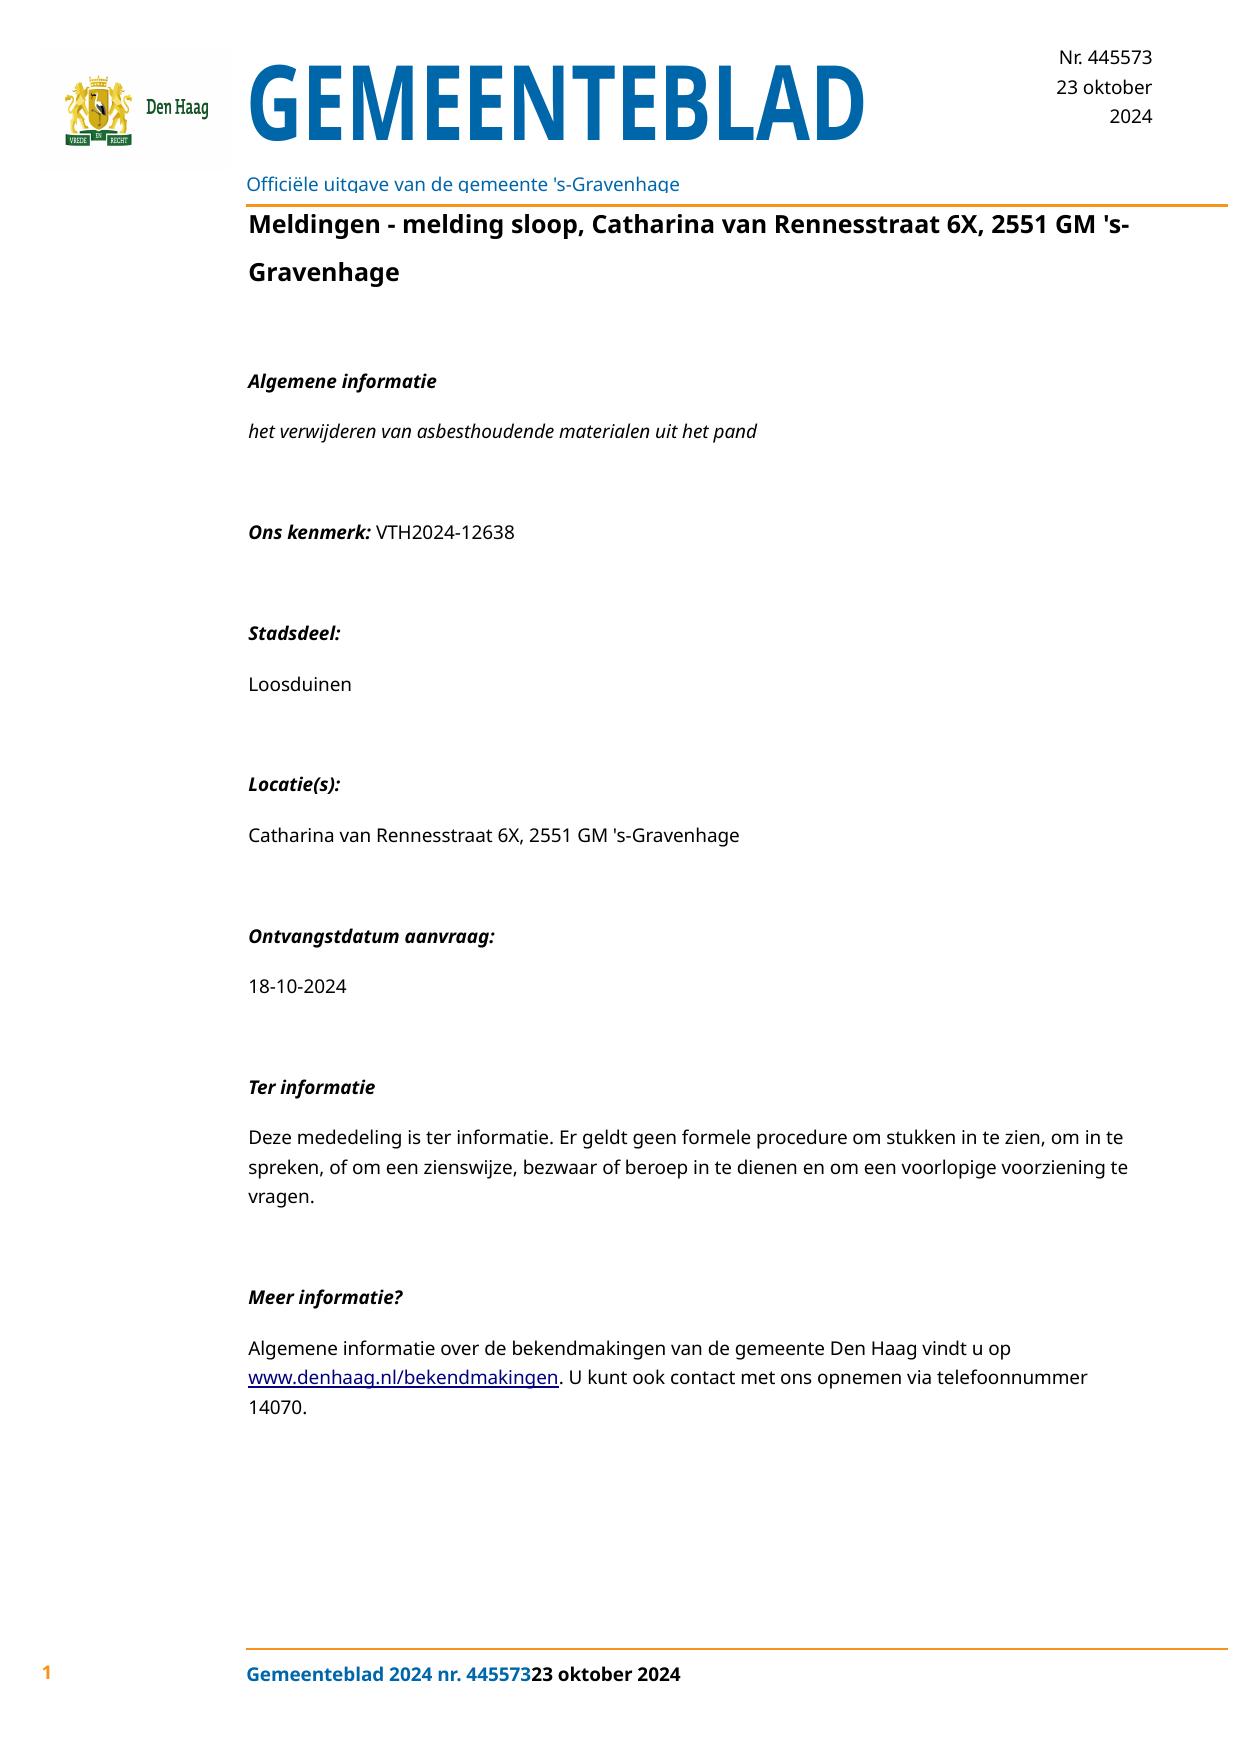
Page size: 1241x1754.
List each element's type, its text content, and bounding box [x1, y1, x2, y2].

text Ons kenmerk: VTH2024-12638 [248, 519, 1152, 545]
text Algemene informatie [248, 368, 1152, 394]
text Meer informatie? [248, 1284, 1152, 1310]
text Catharina van Rennesstraat 6X, 2551 GM 's-Gravenhage [248, 822, 1152, 848]
text Ter informatie [248, 1074, 1152, 1100]
text Meldingen - melding sloop, Catharina van Rennesstraat 6X, 2551 GM 's-Gravenhage [248, 207, 1152, 288]
text 18-10-2024 [248, 973, 1152, 999]
text Ontvangstdatum aanvraag: [248, 923, 1152, 949]
text het verwijderen van asbesthoudende materialen uit het pand [248, 419, 1152, 444]
text Locatie(s): [248, 772, 1152, 797]
picture [41, 47, 231, 172]
text Deze mededeling is ter informatie. Er geldt geen formele procedure om stukken in te zien, om in te spreken, of om een zienswijze, bezwaar of beroep in te dienen en om een voorlopige voorziening te vragen. [248, 1124, 1152, 1209]
text Loosduinen [248, 671, 1152, 697]
text Stadsdeel: [248, 620, 1152, 646]
text Algemene informatie over de bekendmakingen van de gemeente Den Haag vindt u op www.denhaag.nl/bekendmakingen. U kunt ook contact met ons opnemen via telefoonnummer 14070. [248, 1335, 1152, 1420]
